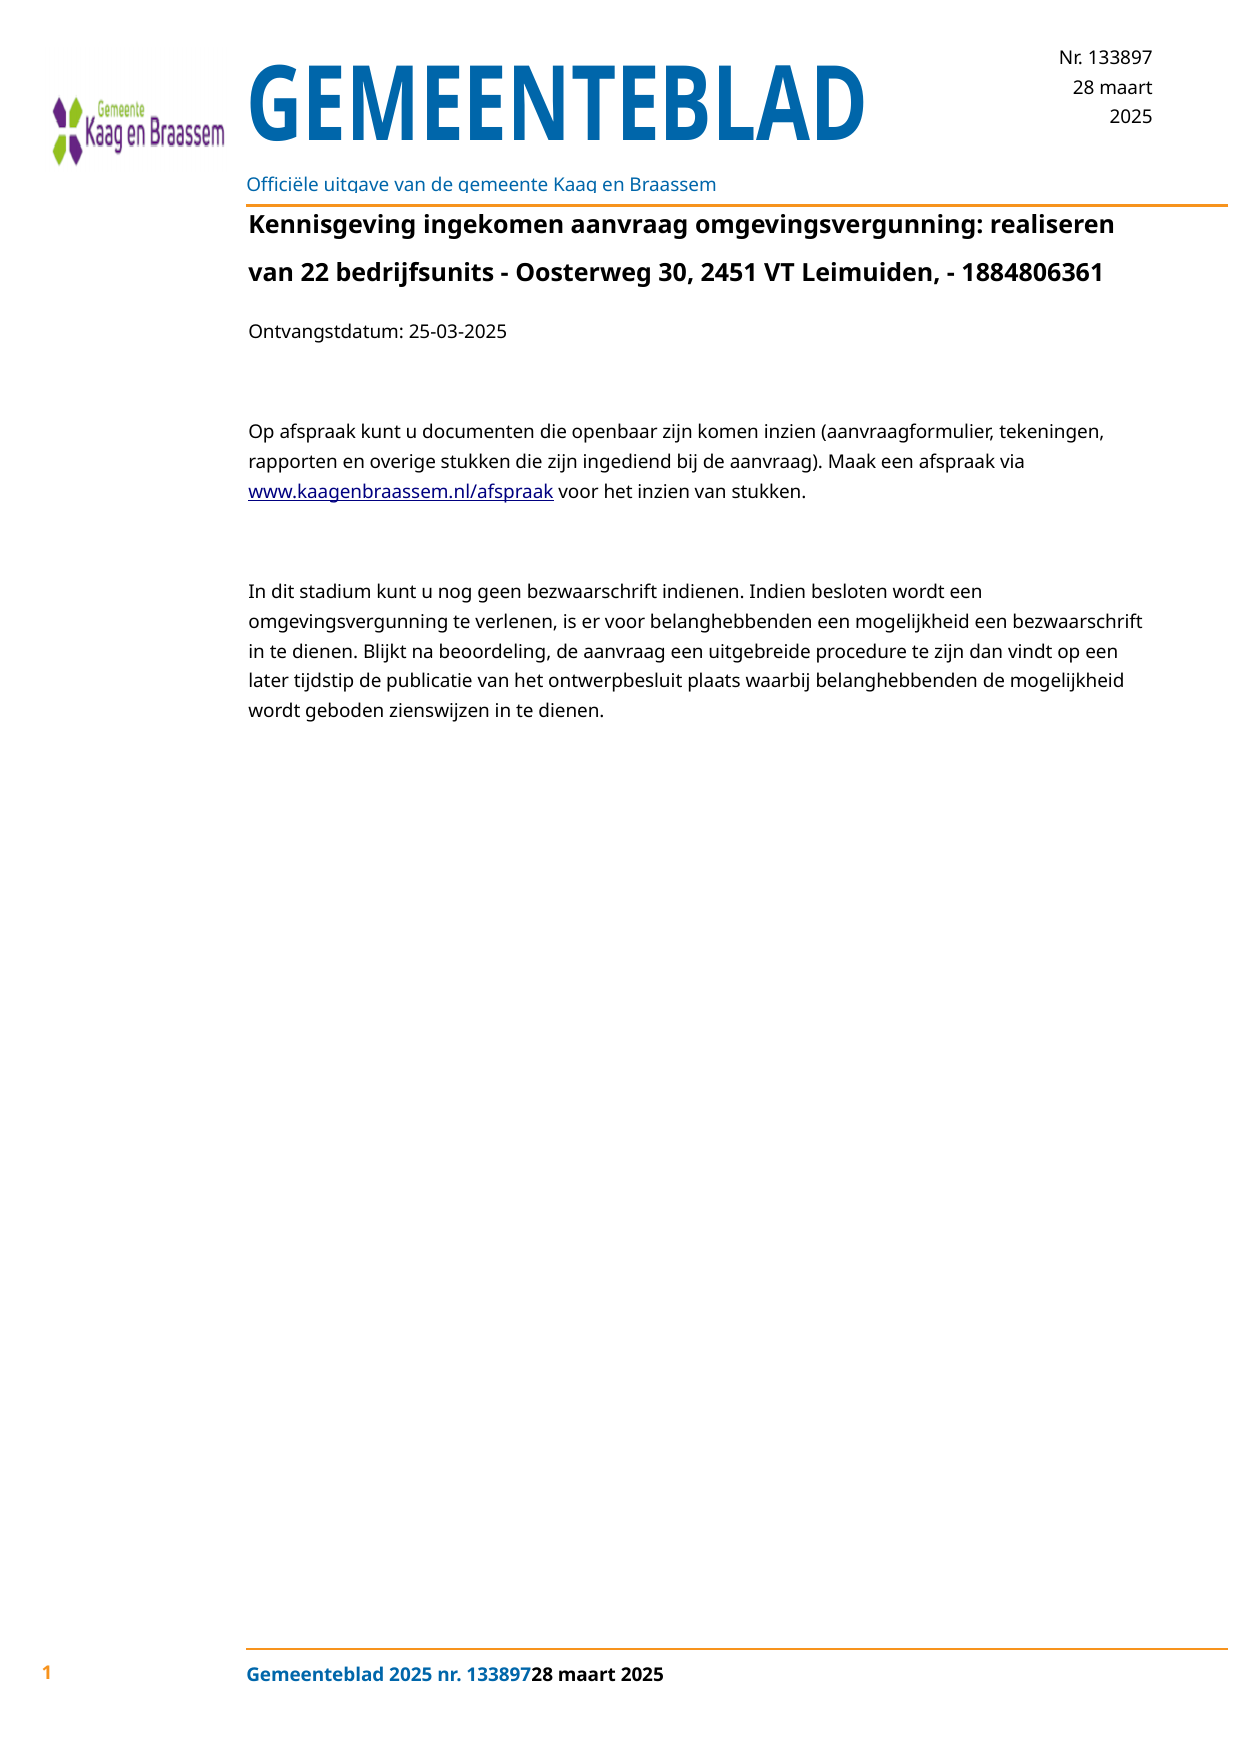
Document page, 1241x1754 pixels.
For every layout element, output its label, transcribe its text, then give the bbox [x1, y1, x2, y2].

picture [41, 47, 231, 172]
text Ontvangstdatum: 25-03-2025 [248, 318, 1152, 344]
text In dit stadium kunt u nog geen bezwaarschrift indienen. Indien besloten wordt een omgevingsvergunning te verlenen, is er voor belanghebbenden een mogelijkheid een bezwaarschrift in te dienen. Blijkt na beoordeling, de aanvraag een uitgebreide procedure te zijn dan vindt op een later tijdstip de publicatie van het ontwerpbesluit plaats waarbij belanghebbenden de mogelijkheid wordt geboden zienswijzen in te dienen. [248, 579, 1152, 723]
text Op afspraak kunt u documenten die openbaar zijn komen inzien (aanvraagformulier, tekeningen, rapporten en overige stukken die zijn ingediend bij de aanvraag). Maak een afspraak via www.kaagenbraassem.nl/afspraak voor het inzien van stukken. [248, 419, 1152, 504]
text Kennisgeving ingekomen aanvraag omgevingsvergunning: realiseren van 22 bedrijfsunits - Oosterweg 30, 2451 VT Leimuiden, - 1884806361 [248, 207, 1152, 288]
